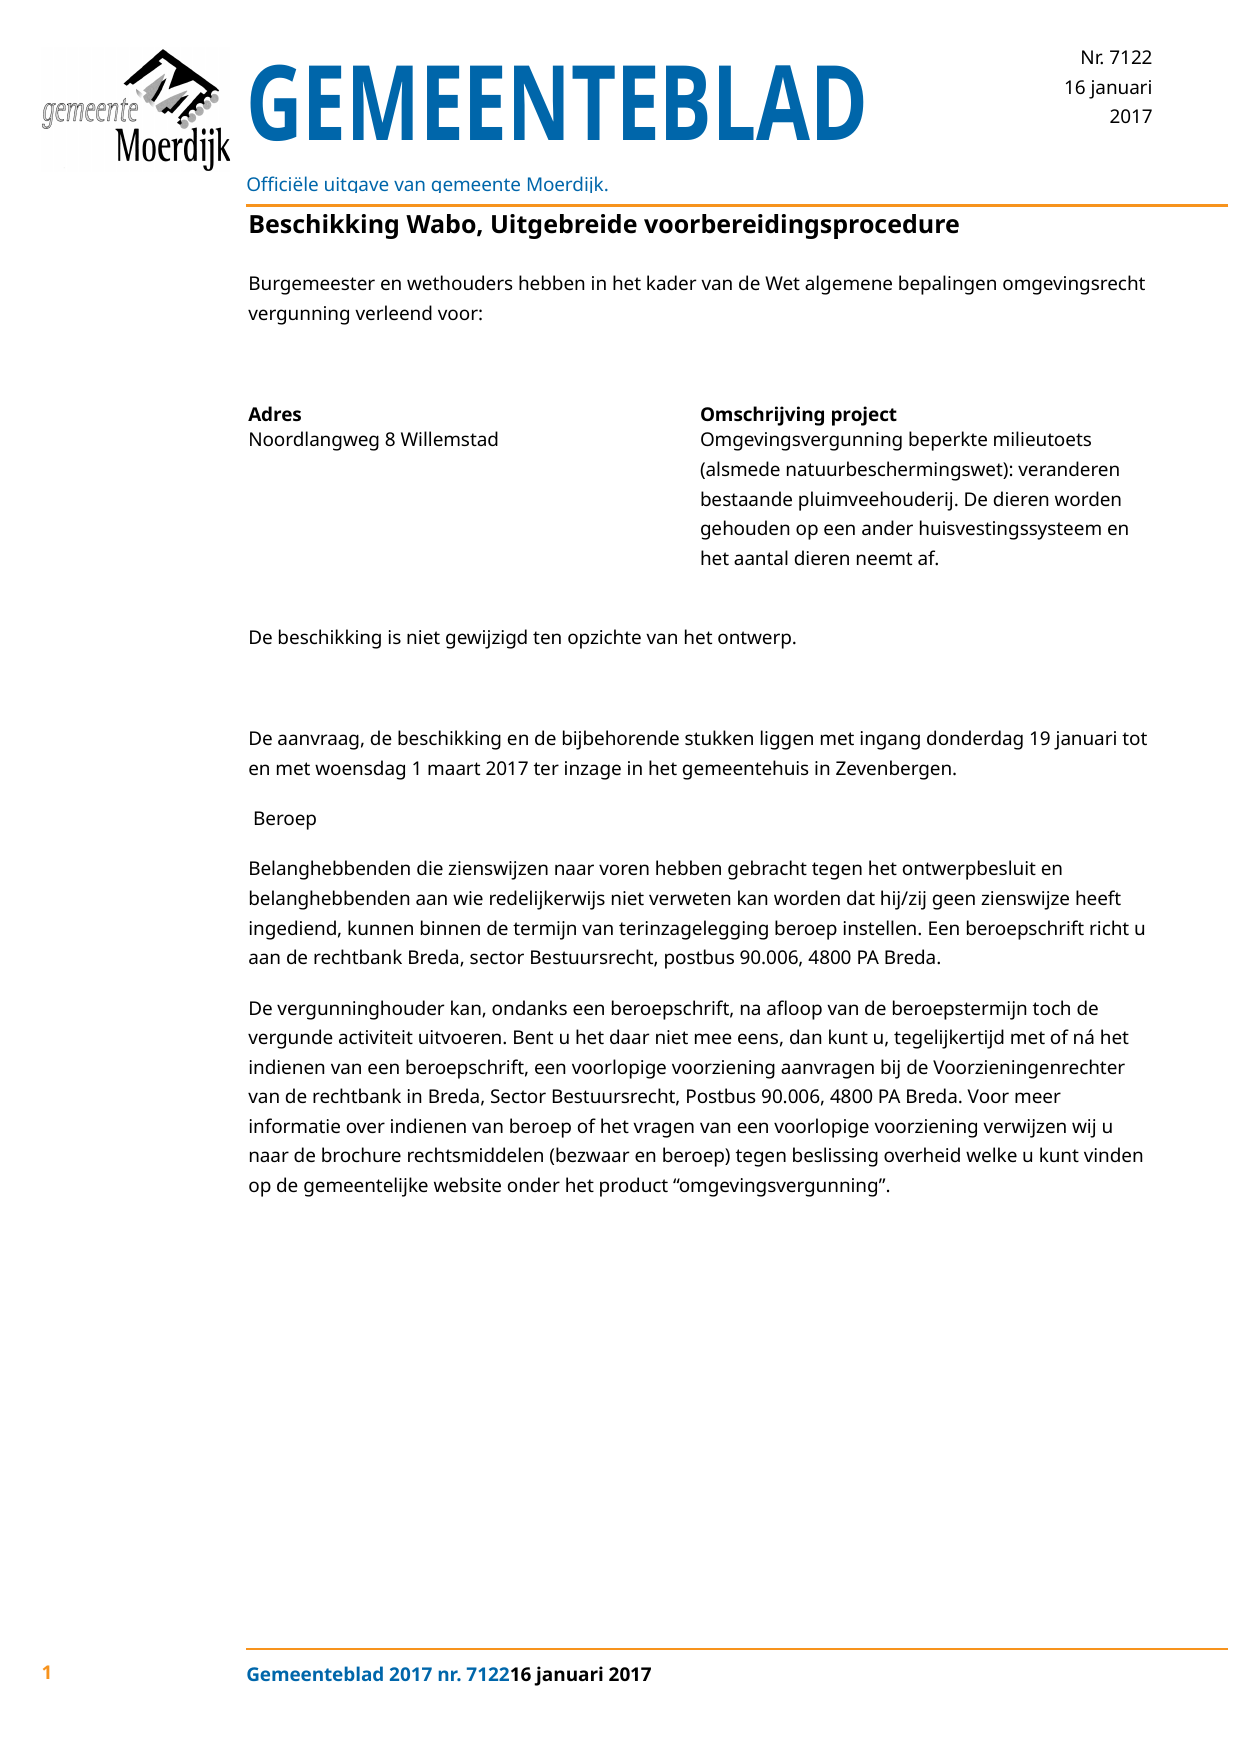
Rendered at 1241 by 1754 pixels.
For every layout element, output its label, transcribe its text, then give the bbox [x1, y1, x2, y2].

text Beschikking Wabo, Uitgebreide voorbereidingsprocedure [248, 207, 1152, 241]
text De beschikking is niet gewijzigd ten opzichte van het ontwerp. [248, 624, 1152, 650]
text De vergunninghouder kan, ondanks een beroepschrift, na afloop van de beroepstermijn toch de vergunde activiteit uitvoeren. Bent u het daar niet mee eens, dan kunt u, tegelijkertijd met of ná het indienen van een beroepschrift, een voorlopige voorziening aanvragen bij de Voorzieningenrechter van de rechtbank in Breda, Sector Bestuursrecht, Postbus 90.006, 4800 PA Breda. Voor meer informatie over indienen van beroep of het vragen van een voorlopige voorziening verwijzen wij u naar de brochure rechtsmiddelen (bezwaar en beroep) tegen beslissing overheid welke u kunt vinden op de gemeentelijke website onder het product “omgevingsvergunning”. [248, 995, 1152, 1198]
text Burgemeester en wethouders hebben in het kader van de Wet algemene bepalingen omgevingsrecht vergunning verleend voor: [248, 270, 1152, 326]
table_header Omschrijving project [700, 401, 1152, 427]
text Belanghebbenden die zienswijzen naar voren hebben gebracht tegen het ontwerpbesluit en belanghebbenden aan wie redelijkerwijs niet verweten kan worden dat hij/zij geen zienswijze heeft ingediend, kunnen binnen de termijn van terinzagelegging beroep instellen. Een beroepschrift richt u aan de rechtbank Breda, sector Bestuursrecht, postbus 90.006, 4800 PA Breda. [248, 856, 1152, 970]
table_cell Noordlangweg 8 Willemstad [248, 427, 700, 571]
text De aanvraag, de beschikking en de bijbehorende stukken liggen met ingang donderdag 19 januari tot en met woensdag 1 maart 2017 ter inzage in het gemeentehuis in Zevenbergen. [248, 725, 1152, 780]
picture [41, 47, 231, 172]
table_cell Omgevingsvergunning beperkte milieutoets (alsmede natuurbeschermingswet): veranderen bestaande pluimveehouderij. De dieren worden gehouden op een ander huisvestingssysteem en het aantal dieren neemt af. [700, 427, 1152, 571]
table_header Adres [248, 401, 700, 427]
text Beroep [248, 805, 1152, 831]
